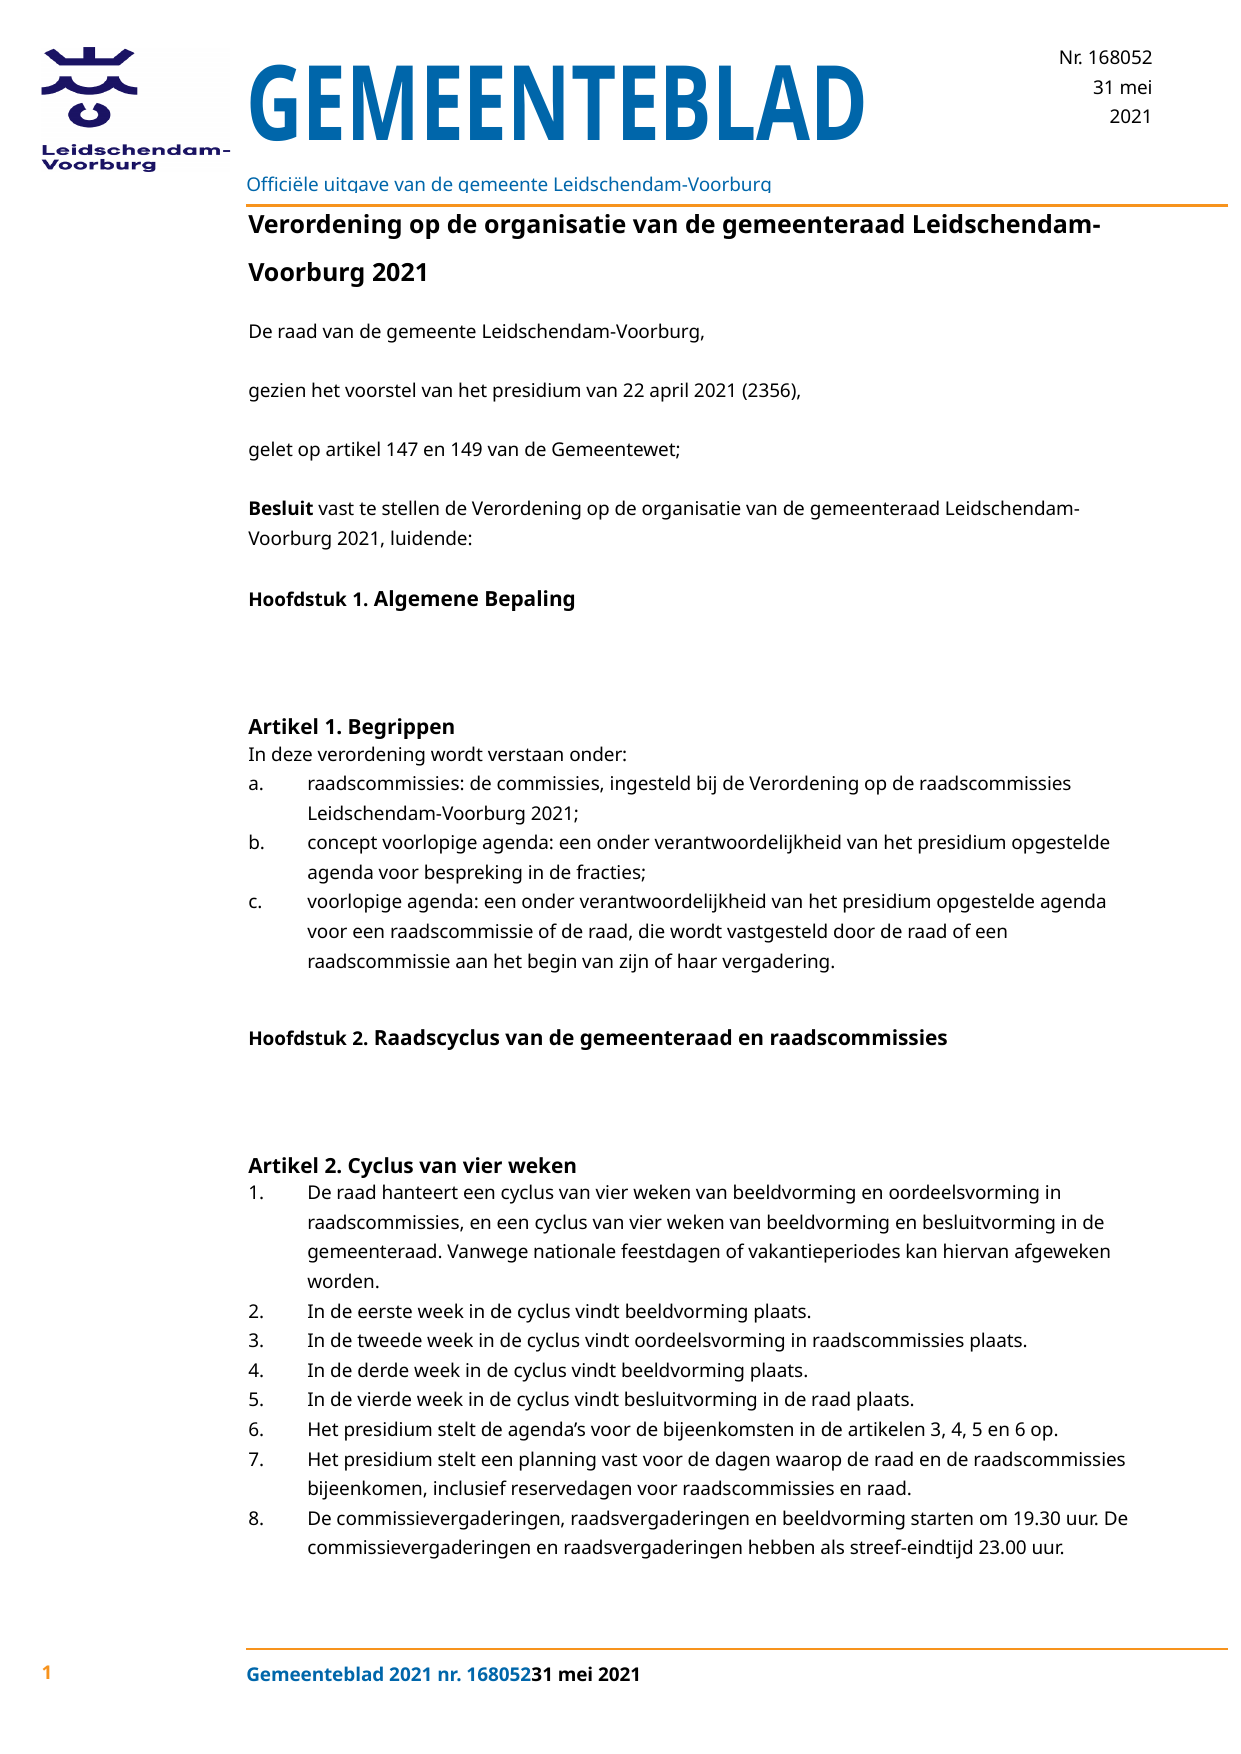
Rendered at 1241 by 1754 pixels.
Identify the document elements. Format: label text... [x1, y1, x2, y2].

text In deze verordening wordt verstaan onder: [248, 741, 1152, 766]
list raadscommissies: de commissies, ingesteld bij de Verordening op de raadscommissies Leidschendam-Voorburg 2021; [248, 770, 1152, 826]
list concept voorlopige agenda: een onder verantwoordelijkheid van het presidium opgestelde agenda voor bespreking in de fracties; [248, 829, 1152, 885]
text gezien het voorstel van het presidium van 22 april 2021 (2356), [248, 377, 1152, 403]
list In de vierde week in de cyclus vindt besluitvorming in de raad plaats. [248, 1387, 1152, 1412]
list In de tweede week in de cyclus vindt oordeelsvorming in raadscommissies plaats. [248, 1327, 1152, 1353]
text Hoofdstuk 1. Algemene Bepaling [248, 584, 1152, 613]
text Hoofdstuk 2. Raadscyclus van de gemeenteraad en raadscommissies [248, 1023, 1152, 1051]
text Artikel 1. Begrippen [248, 712, 1152, 741]
text gelet op artikel 147 en 149 van de Gemeentewet; [248, 436, 1152, 462]
list De raad hanteert een cyclus van vier weken van beeldvorming en oordeelsvorming in raadscommissies, en een cyclus van vier weken van beeldvorming en besluitvorming in de gemeenteraad. Vanwege nationale feestdagen of vakantieperiodes kan hiervan afgeweken worden. [248, 1179, 1152, 1294]
list De commissievergaderingen, raadsvergaderingen en beeldvorming starten om 19.30 uur. De commissievergaderingen en raadsvergaderingen hebben als streef-eindtijd 23.00 uur. [248, 1505, 1152, 1560]
picture [41, 47, 231, 172]
list In de eerste week in de cyclus vindt beeldvorming plaats. [248, 1298, 1152, 1324]
list Het presidium stelt een planning vast voor de dagen waarop de raad en de raadscommissies bijeenkomen, inclusief reservedagen voor raadscommissies en raad. [248, 1446, 1152, 1501]
text De raad van de gemeente Leidschendam-Voorburg, [248, 318, 1152, 344]
text Verordening op de organisatie van de gemeenteraad Leidschendam-Voorburg 2021 [248, 207, 1152, 288]
text Artikel 2. Cyclus van vier weken [248, 1151, 1152, 1179]
text Besluit vast te stellen de Verordening op de organisatie van de gemeenteraad Leidschendam-Voorburg 2021, luidende: [248, 495, 1152, 551]
list voorlopige agenda: een onder verantwoordelijkheid van het presidium opgestelde agenda voor een raadscommissie of de raad, die wordt vastgesteld door de raad of een raadscommissie aan het begin van zijn of haar vergadering. [248, 889, 1152, 973]
list Het presidium stelt de agenda’s voor de bijeenkomsten in de artikelen 3, 4, 5 en 6 op. [248, 1416, 1152, 1442]
list In de derde week in de cyclus vindt beeldvorming plaats. [248, 1357, 1152, 1383]
